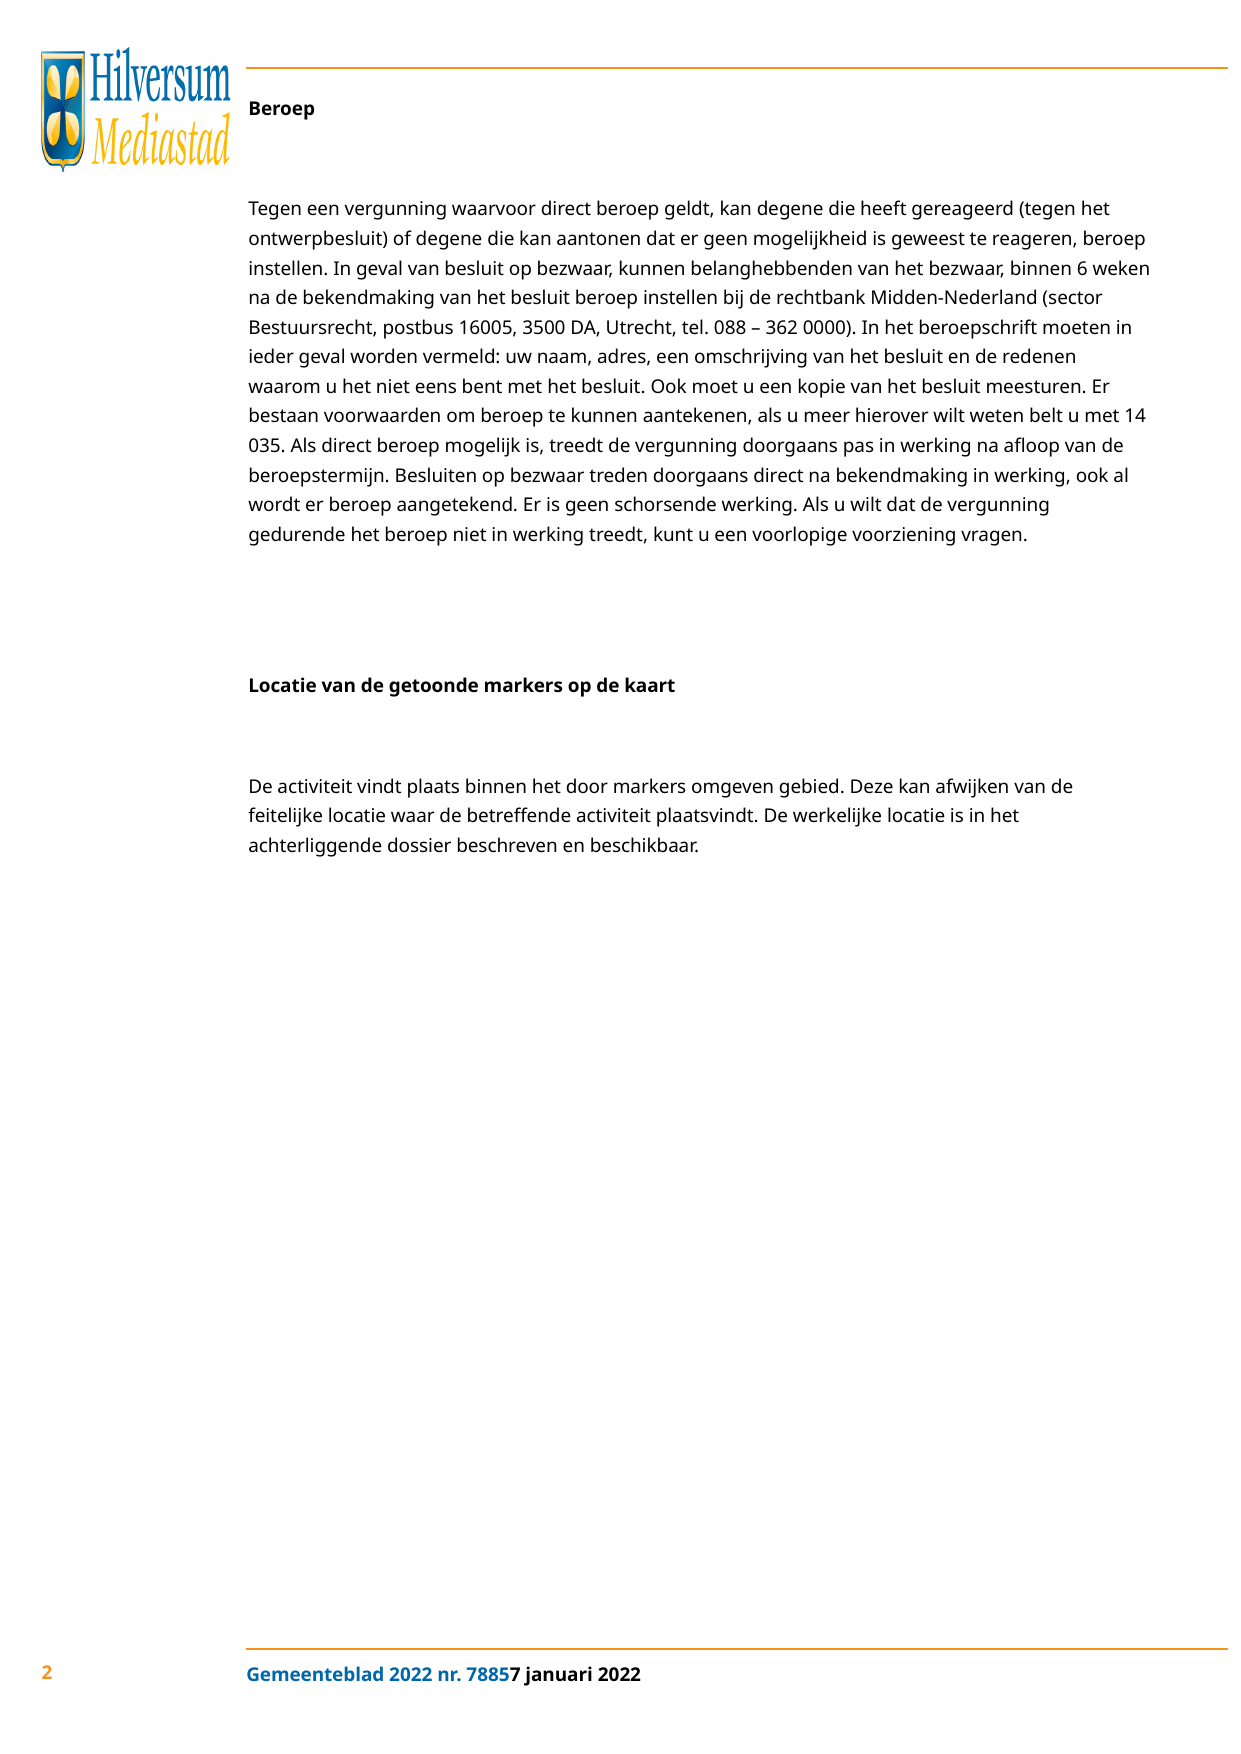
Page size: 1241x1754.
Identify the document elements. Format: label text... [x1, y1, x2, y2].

text Locatie van de getoonde markers op de kaart [248, 672, 1152, 698]
text Tegen een vergunning waarvoor direct beroep geldt, kan degene die heeft gereageerd (tegen het ontwerpbesluit) of degene die kan aantonen dat er geen mogelijkheid is geweest te reageren, beroep instellen. In geval van besluit op bezwaar, kunnen belanghebbenden van het bezwaar, binnen 6 weken na de bekendmaking van het besluit beroep instellen bij de rechtbank Midden-Nederland (sector Bestuursrecht, postbus 16005, 3500 DA, Utrecht, tel. 088 – 362 0000). In het beroepschrift moeten in ieder geval worden vermeld: uw naam, adres, een omschrijving van het besluit en de redenen waarom u het niet eens bent met het besluit. Ook moet u een kopie van het besluit meesturen. Er bestaan voorwaarden om beroep te kunnen aantekenen, als u meer hierover wilt weten belt u met 14 035. Als direct beroep mogelijk is, treedt de vergunning doorgaans pas in werking na afloop van de beroepstermijn. Besluiten op bezwaar treden doorgaans direct na bekendmaking in werking, ook al wordt er beroep aangetekend. Er is geen schorsende werking. Als u wilt dat de vergunning gedurende het beroep niet in werking treedt, kunt u een voorlopige voorziening vragen. [248, 196, 1152, 547]
text Beroep [248, 95, 1152, 121]
text De activiteit vindt plaats binnen het door markers omgeven gebied. Deze kan afwijken van de feitelijke locatie waar de betreffende activiteit plaatsvindt. De werkelijke locatie is in het achterliggende dossier beschreven en beschikbaar. [248, 773, 1152, 858]
picture [41, 47, 231, 172]
